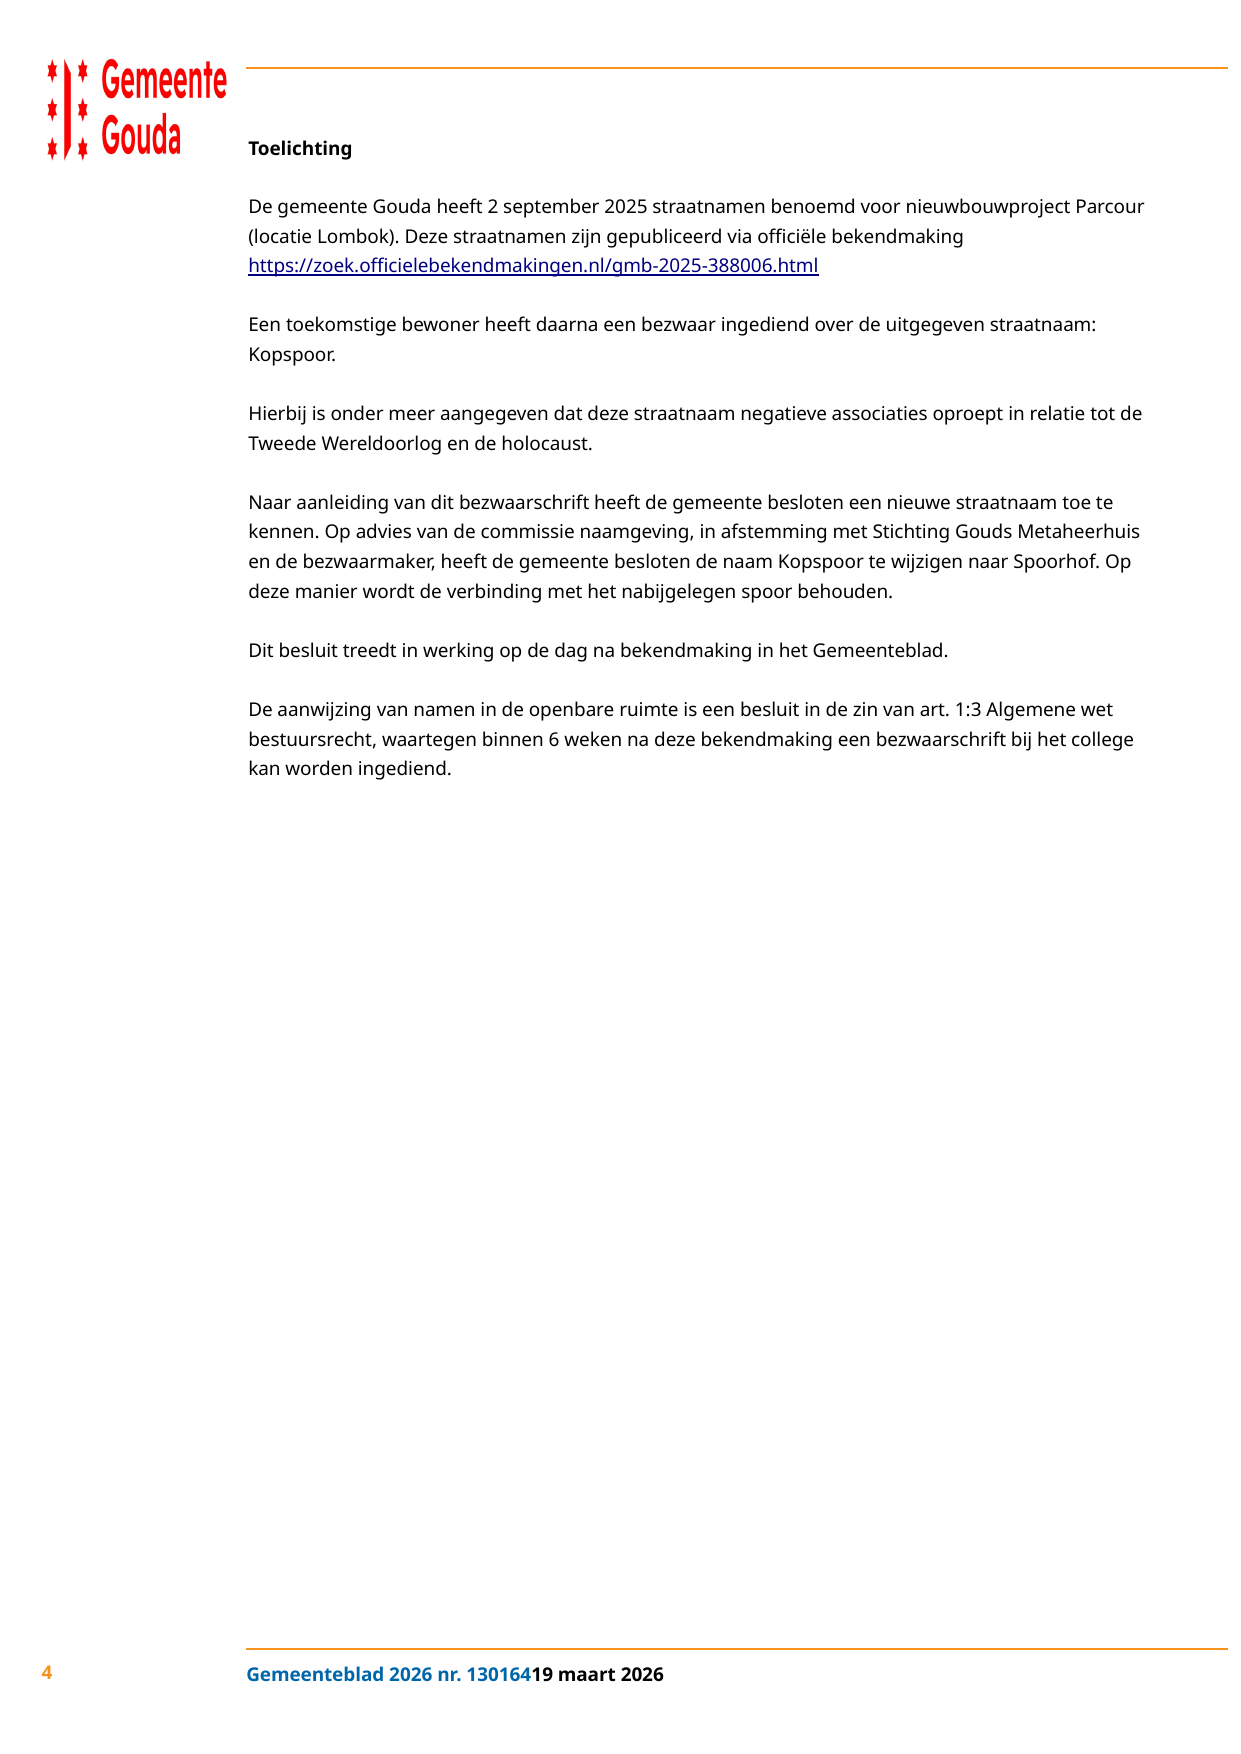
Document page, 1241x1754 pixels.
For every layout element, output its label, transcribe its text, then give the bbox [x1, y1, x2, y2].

text Hierbij is onder meer aangegeven dat deze straatnaam negatieve associaties oproept in relatie tot de Tweede Wereldoorlog en de holocaust. [248, 400, 1152, 456]
text Toelichting [248, 124, 1152, 164]
text Een toekomstige bewoner heeft daarna een bezwaar ingediend over de uitgegeven straatnaam: Kopspoor. [248, 312, 1152, 367]
picture [41, 47, 231, 172]
text Naar aanleiding van dit bezwaarschrift heeft de gemeente besloten een nieuwe straatnaam toe te kennen. Op advies van de commissie naamgeving, in afstemming met Stichting Gouds Metaheerhuis en de bezwaarmaker, heeft de gemeente besloten de naam Kopspoor te wijzigen naar Spoorhof. Op deze manier wordt de verbinding met het nabijgelegen spoor behouden. [248, 489, 1152, 603]
text De gemeente Gouda heeft 2 september 2025 straatnamen benoemd voor nieuwbouwproject Parcour (locatie Lombok). Deze straatnamen zijn gepubliceerd via officiële bekendmaking https://zoek.officielebekendmakingen.nl/gmb-2025-388006.html [248, 193, 1152, 278]
text Dit besluit treedt in werking op de dag na bekendmaking in het Gemeenteblad. [248, 637, 1152, 663]
text De aanwijzing van namen in de openbare ruimte is een besluit in de zin van art. 1:3 Algemene wet bestuursrecht, waartegen binnen 6 weken na deze bekendmaking een bezwaarschrift bij het college kan worden ingediend. [248, 696, 1152, 781]
